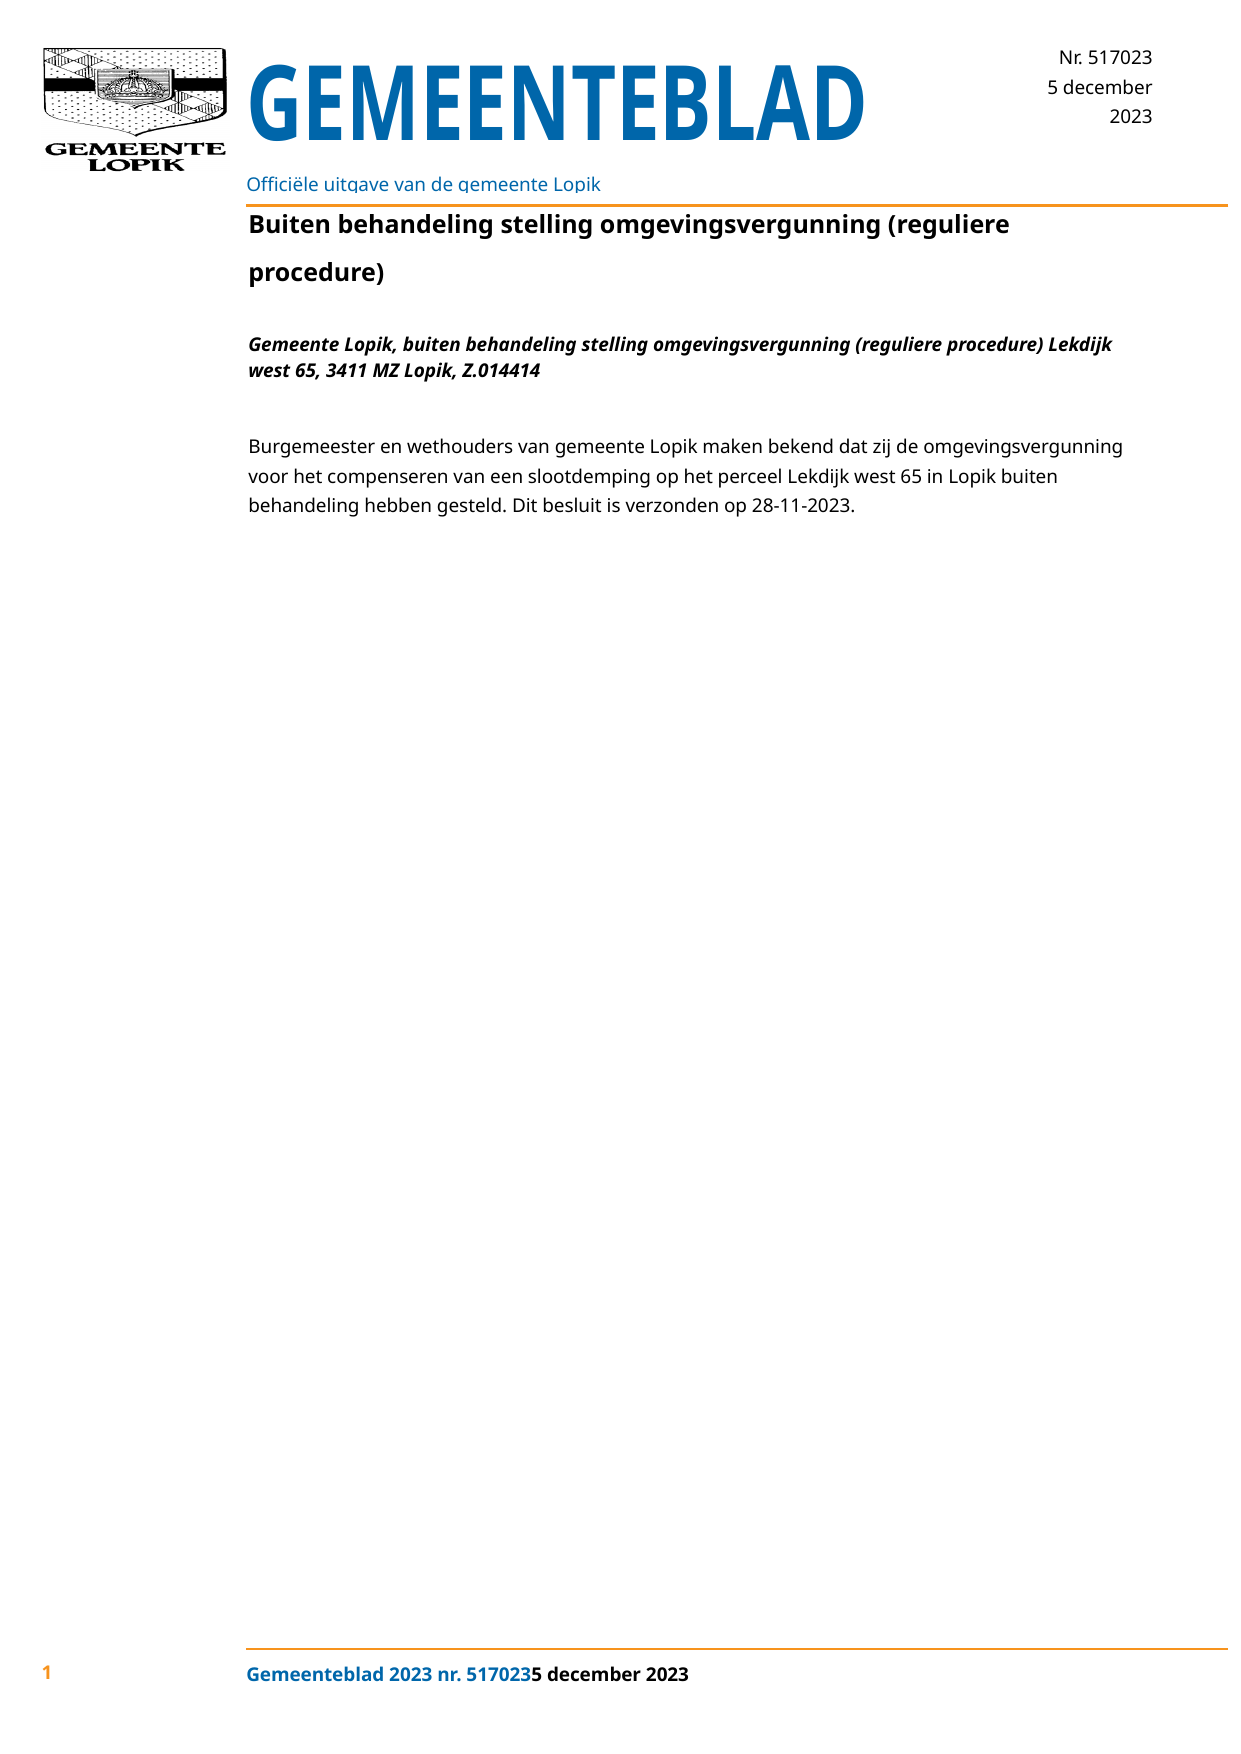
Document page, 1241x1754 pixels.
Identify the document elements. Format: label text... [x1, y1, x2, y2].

text Gemeente Lopik, buiten behandeling stelling omgevingsvergunning (reguliere procedure) Lekdijk west 65, 3411 MZ Lopik, Z.014414 [248, 331, 1152, 383]
text Buiten behandeling stelling omgevingsvergunning (reguliere procedure) [248, 207, 1152, 288]
picture [41, 47, 231, 172]
text Burgemeester en wethouders van gemeente Lopik maken bekend dat zij de omgevingsvergunning voor het compenseren van een slootdemping op het perceel Lekdijk west 65 in Lopik buiten behandeling hebben gesteld. Dit besluit is verzonden op 28-11-2023. [248, 433, 1152, 518]
